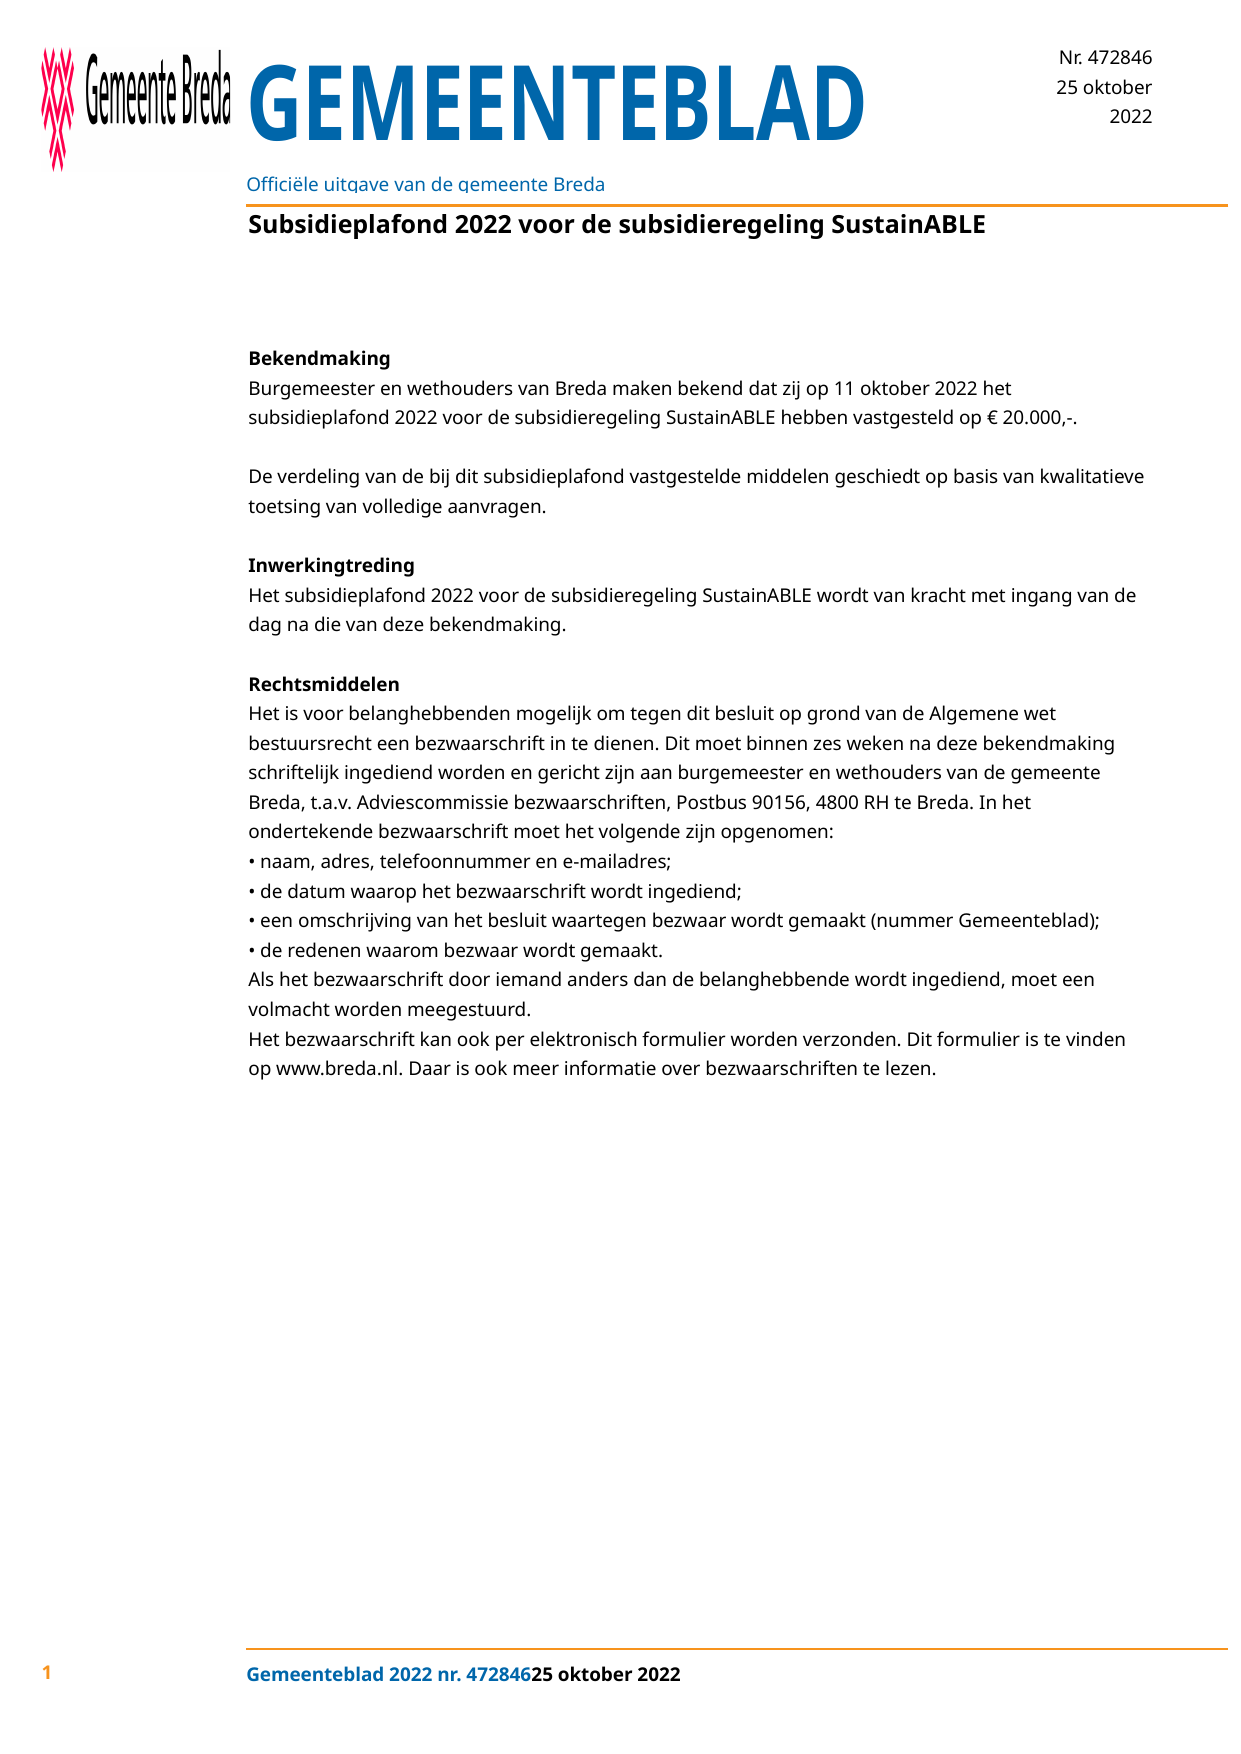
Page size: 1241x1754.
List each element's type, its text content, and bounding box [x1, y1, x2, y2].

text • naam, adres, telefoonnummer en e-mailadres; [248, 848, 1152, 874]
text Rechtsmiddelen [248, 671, 1152, 696]
text • de redenen waarom bezwaar wordt gemaakt. [248, 937, 1152, 963]
text • de datum waarop het bezwaarschrift wordt ingediend; [248, 878, 1152, 903]
text Bekendmaking [248, 345, 1152, 371]
text Burgemeester en wethouders van Breda maken bekend dat zij op 11 oktober 2022 het subsidieplafond 2022 voor de subsidieregeling SustainABLE hebben vastgesteld op € 20.000,-. [248, 375, 1152, 430]
text De verdeling van de bij dit subsidieplafond vastgestelde middelen geschiedt op basis van kwalitatieve toetsing van volledige aanvragen. [248, 464, 1152, 519]
text Het bezwaarschrift kan ook per elektronisch formulier worden verzonden. Dit formulier is te vinden op www.breda.nl. Daar is ook meer informatie over bezwaarschriften te lezen. [248, 1026, 1152, 1081]
picture [41, 47, 231, 172]
text Als het bezwaarschrift door iemand anders dan de belanghebbende wordt ingediend, moet een volmacht worden meegestuurd. [248, 967, 1152, 1022]
text • een omschrijving van het besluit waartegen bezwaar wordt gemaakt (nummer Gemeenteblad); [248, 907, 1152, 933]
text Inwerkingtreding [248, 552, 1152, 578]
text Het subsidieplafond 2022 voor de subsidieregeling SustainABLE wordt van kracht met ingang van de dag na die van deze bekendmaking. [248, 582, 1152, 637]
text Het is voor belanghebbenden mogelijk om tegen dit besluit op grond van de Algemene wet bestuursrecht een bezwaarschrift in te dienen. Dit moet binnen zes weken na deze bekendmaking schriftelijk ingediend worden en gericht zijn aan burgemeester en wethouders van de gemeente Breda, t.a.v. Adviescommissie bezwaarschriften, Postbus 90156, 4800 RH te Breda. In het ondertekende bezwaarschrift moet het volgende zijn opgenomen: [248, 700, 1152, 844]
text Subsidieplafond 2022 voor de subsidieregeling SustainABLE [248, 207, 1152, 241]
